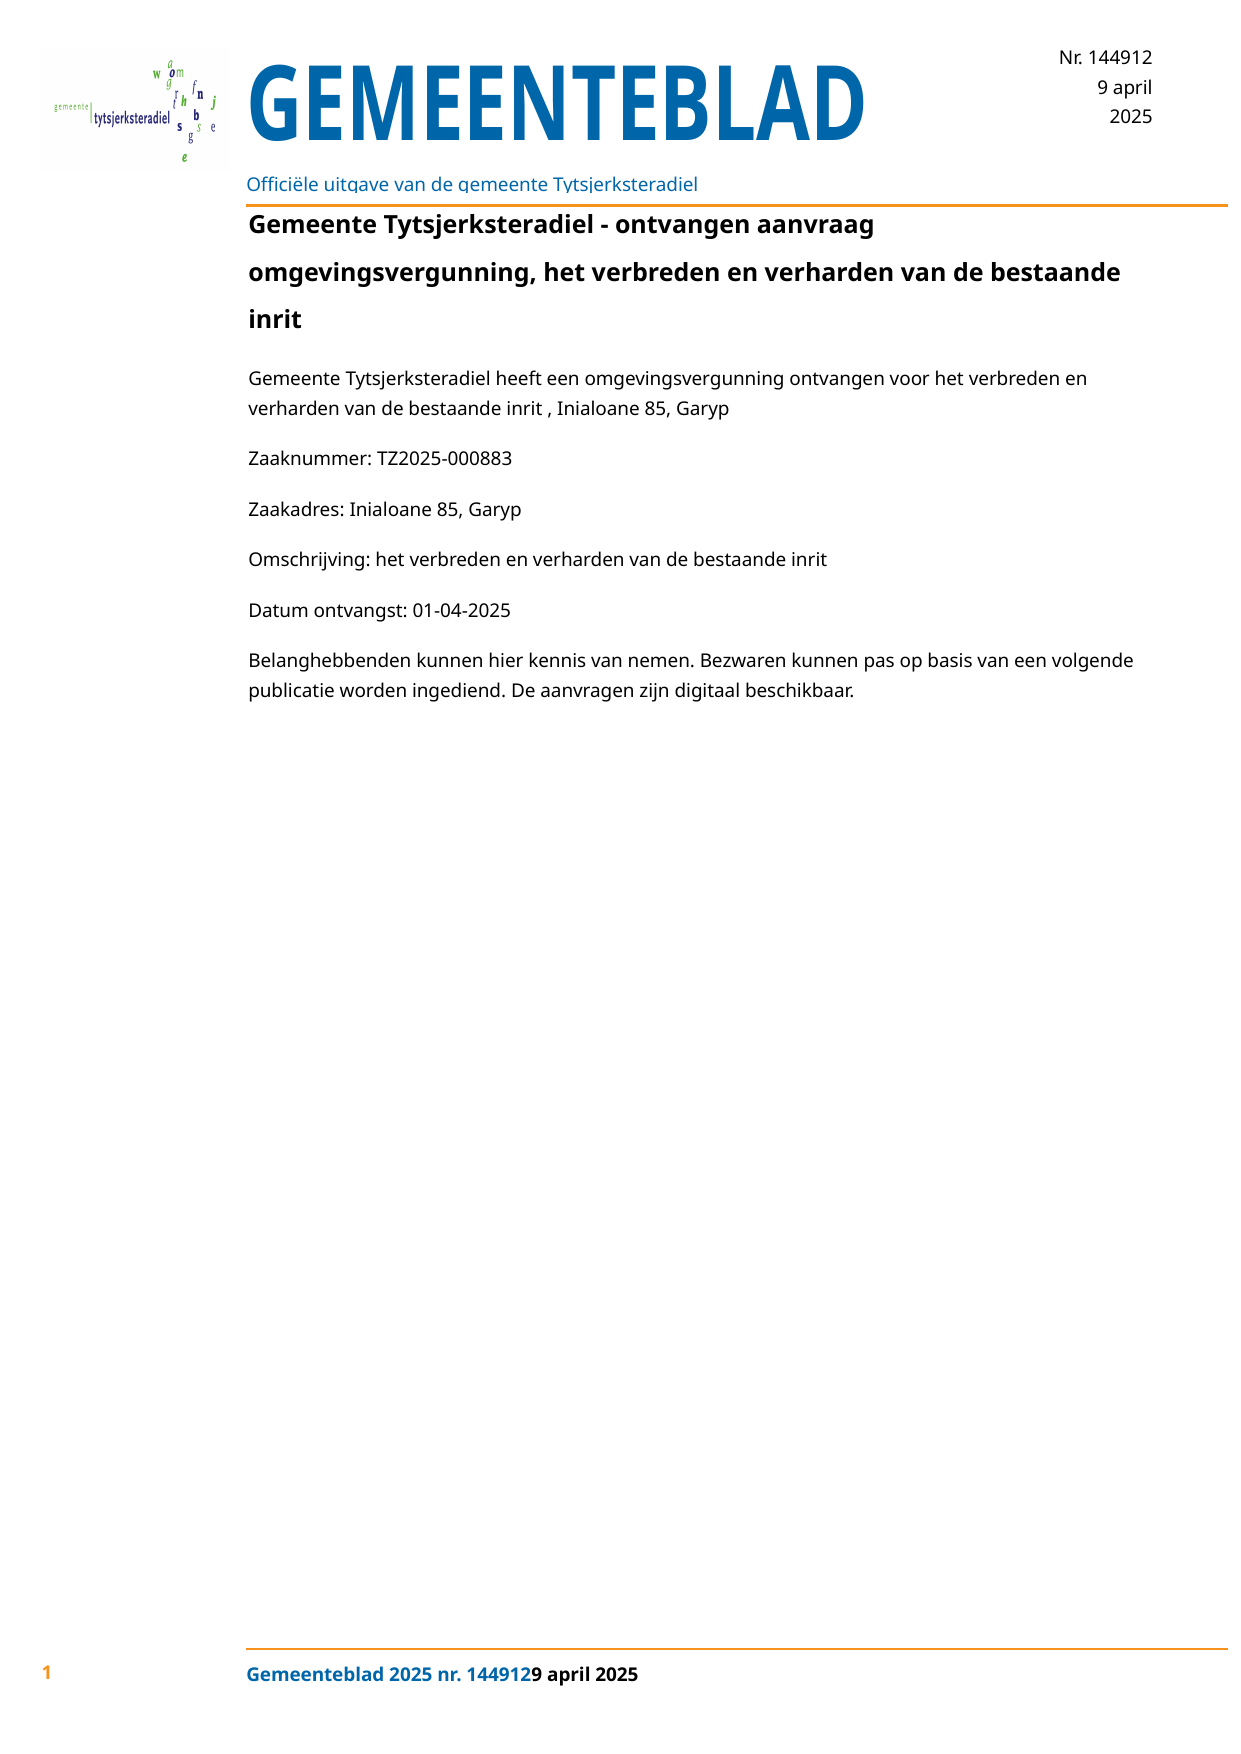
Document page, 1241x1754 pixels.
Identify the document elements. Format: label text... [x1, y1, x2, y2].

text Zaakadres: Inialoane 85, Garyp [248, 496, 1152, 522]
text Omschrijving: het verbreden en verharden van de bestaande inrit [248, 546, 1152, 572]
text Gemeente Tytsjerksteradiel - ontvangen aanvraag omgevingsvergunning, het verbreden en verharden van de bestaande inrit [248, 207, 1152, 336]
text Gemeente Tytsjerksteradiel heeft een omgevingsvergunning ontvangen voor het verbreden en verharden van de bestaande inrit , Inialoane 85, Garyp [248, 366, 1152, 421]
text Belanghebbenden kunnen hier kennis van nemen. Bezwaren kunnen pas op basis van een volgende publicatie worden ingediend. De aanvragen zijn digitaal beschikbaar. [248, 647, 1152, 702]
picture [41, 47, 231, 172]
text Datum ontvangst: 01-04-2025 [248, 597, 1152, 622]
text Zaaknummer: TZ2025-000883 [248, 446, 1152, 471]
